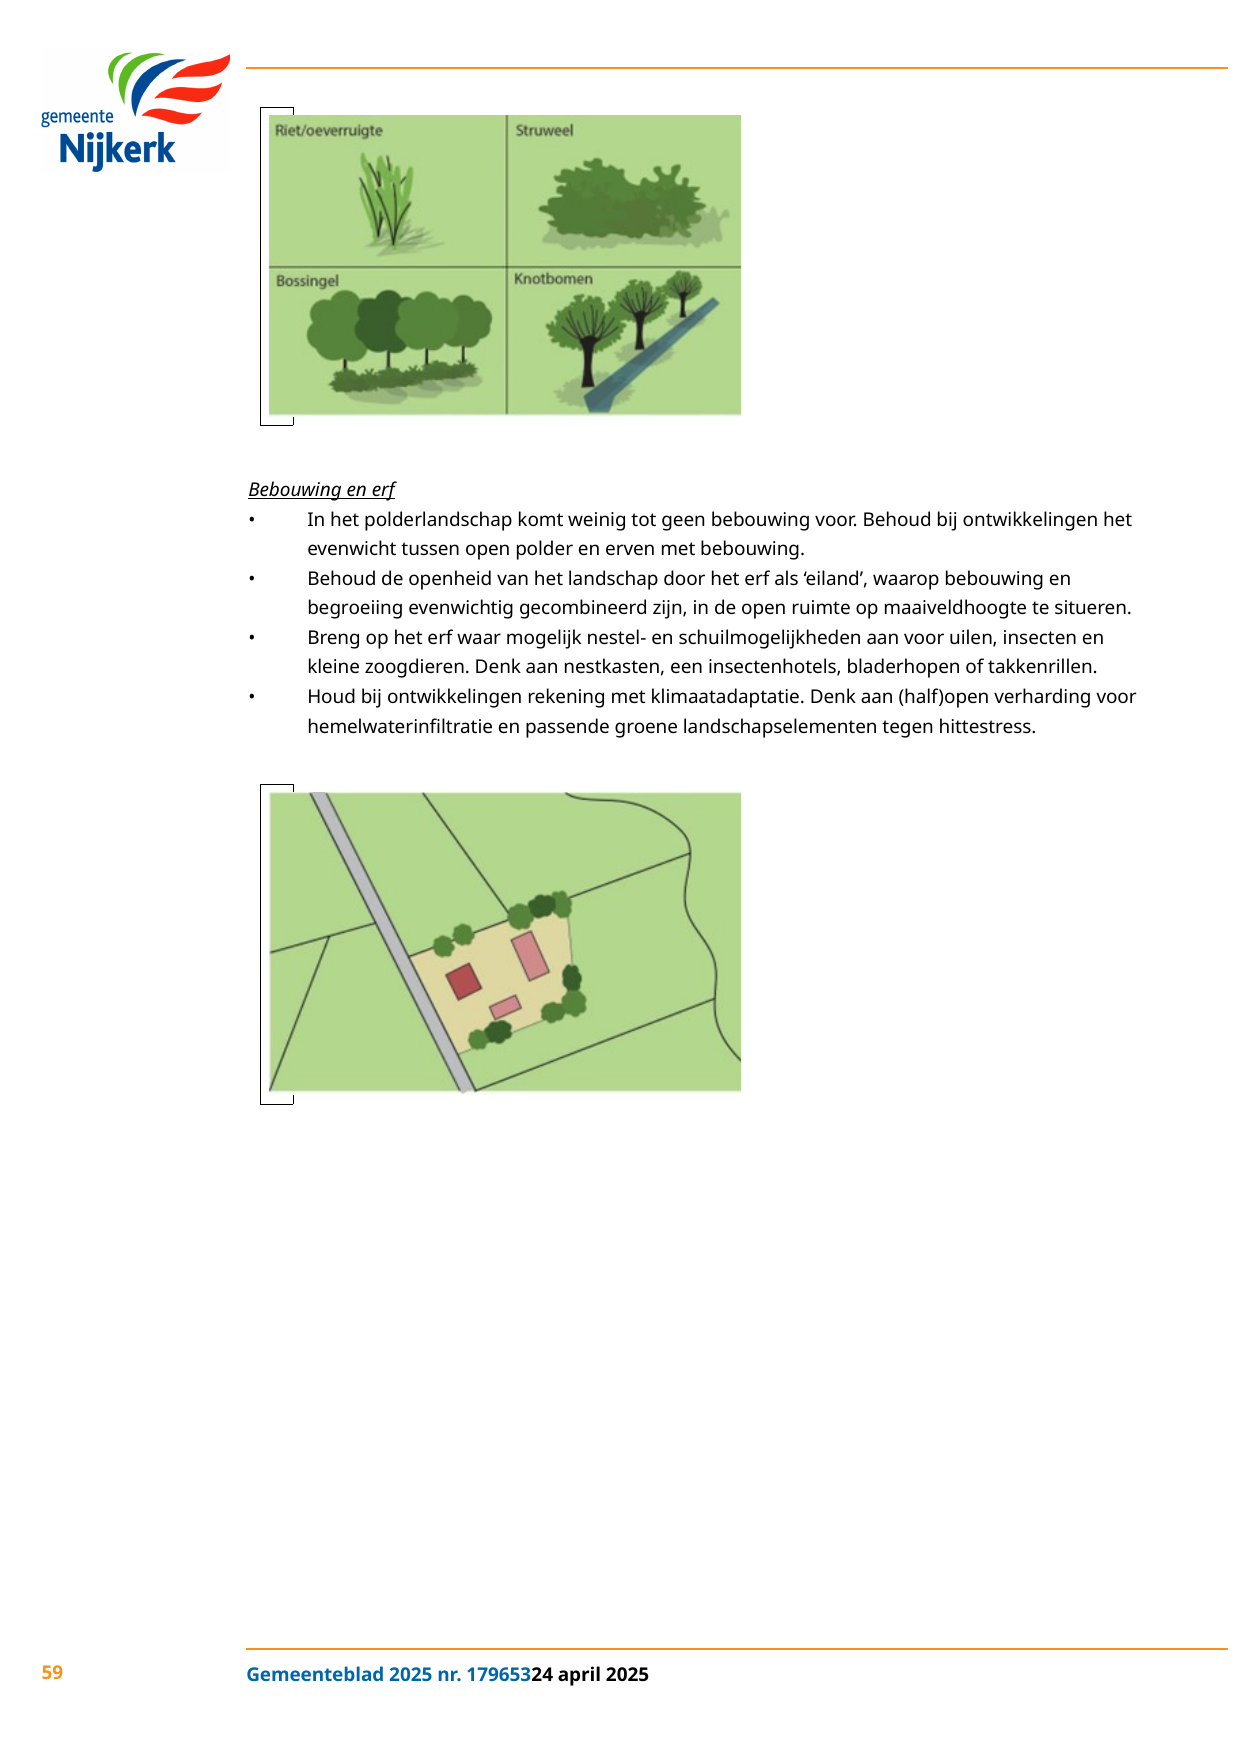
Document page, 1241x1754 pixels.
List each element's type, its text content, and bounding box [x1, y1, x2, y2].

picture [41, 47, 231, 172]
picture [268, 115, 742, 417]
list Houd bij ontwikkelingen rekening met klimaatadaptatie. Denk aan (half)open verharding voor hemelwaterinfiltratie en passende groene landschapselementen tegen hittestress. [248, 683, 1152, 738]
picture [268, 792, 742, 1095]
list Behoud de openheid van het landschap door het erf als ‘eiland’, waarop bebouwing en begroeiing evenwichtig gecombineerd zijn, in de open ruimte op maaiveldhoogte te situeren. [248, 565, 1152, 620]
list Breng op het erf waar mogelijk nestel- en schuilmogelijkheden aan voor uilen, insecten en kleine zoogdieren. Denk aan nestkasten, een insectenhotels, bladerhopen of takkenrillen. [248, 624, 1152, 679]
list In het polderlandschap komt weinig tot geen bebouwing voor. Behoud bij ontwikkelingen het evenwicht tussen open polder en erven met bebouwing. [248, 506, 1152, 561]
text Bebouwing en erf [248, 476, 1152, 502]
